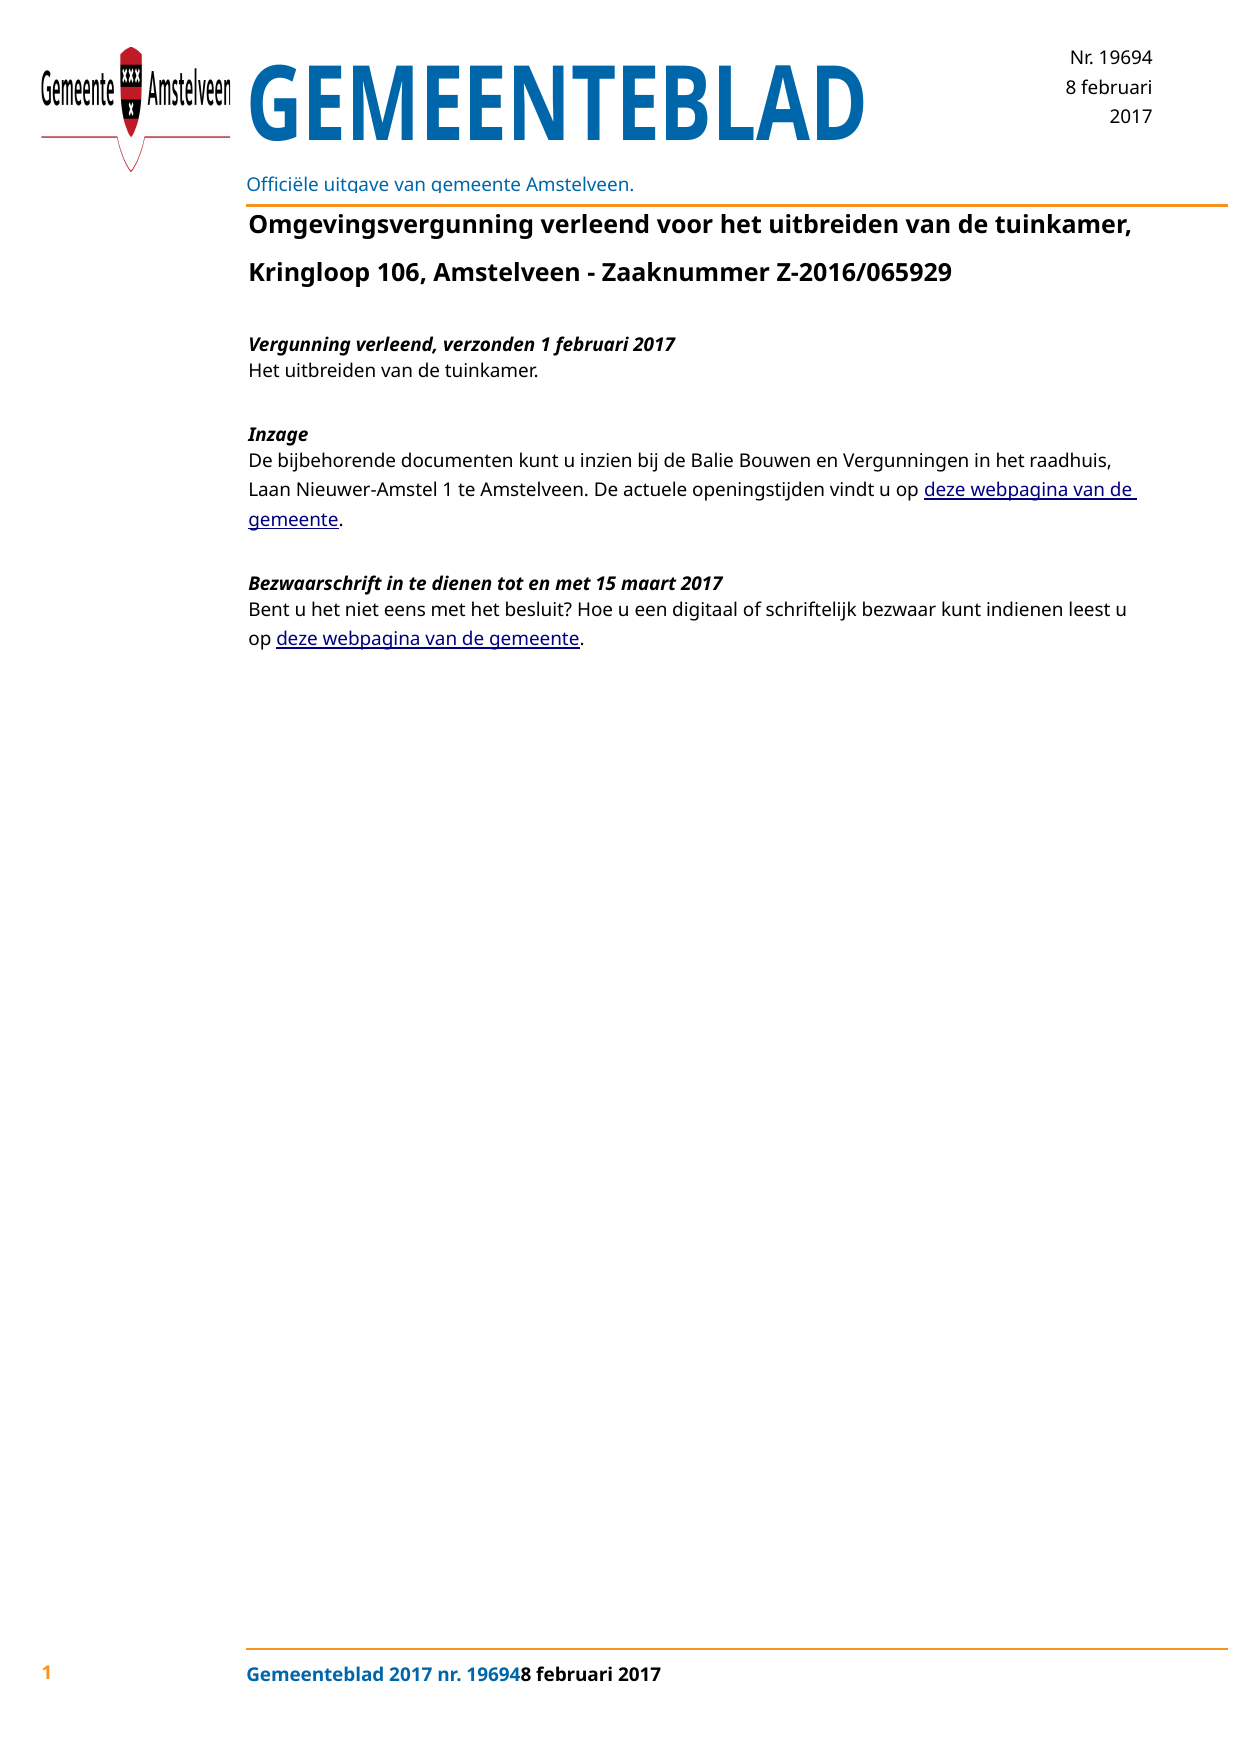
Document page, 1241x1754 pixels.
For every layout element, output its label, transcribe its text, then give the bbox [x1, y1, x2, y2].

picture [41, 47, 231, 172]
text Bent u het niet eens met het besluit? Hoe u een digitaal of schriftelijk bezwaar kunt indienen leest u op deze webpagina van de gemeente. [248, 596, 1152, 651]
text Het uitbreiden van de tuinkamer. [248, 357, 1152, 383]
text De bijbehorende documenten kunt u inzien bij de Balie Bouwen en Vergunningen in het raadhuis, Laan Nieuwer-Amstel 1 te Amstelveen. De actuele openingstijden vindt u op deze webpagina van de gemeente. [248, 447, 1152, 532]
text Inzage [248, 421, 1152, 447]
text Vergunning verleend, verzonden 1 februari 2017 [248, 331, 1152, 357]
text Bezwaarschrift in te dienen tot en met 15 maart 2017 [248, 570, 1152, 596]
text Omgevingsvergunning verleend voor het uitbreiden van de tuinkamer, Kringloop 106, Amstelveen - Zaaknummer Z-2016/065929 [248, 207, 1152, 288]
